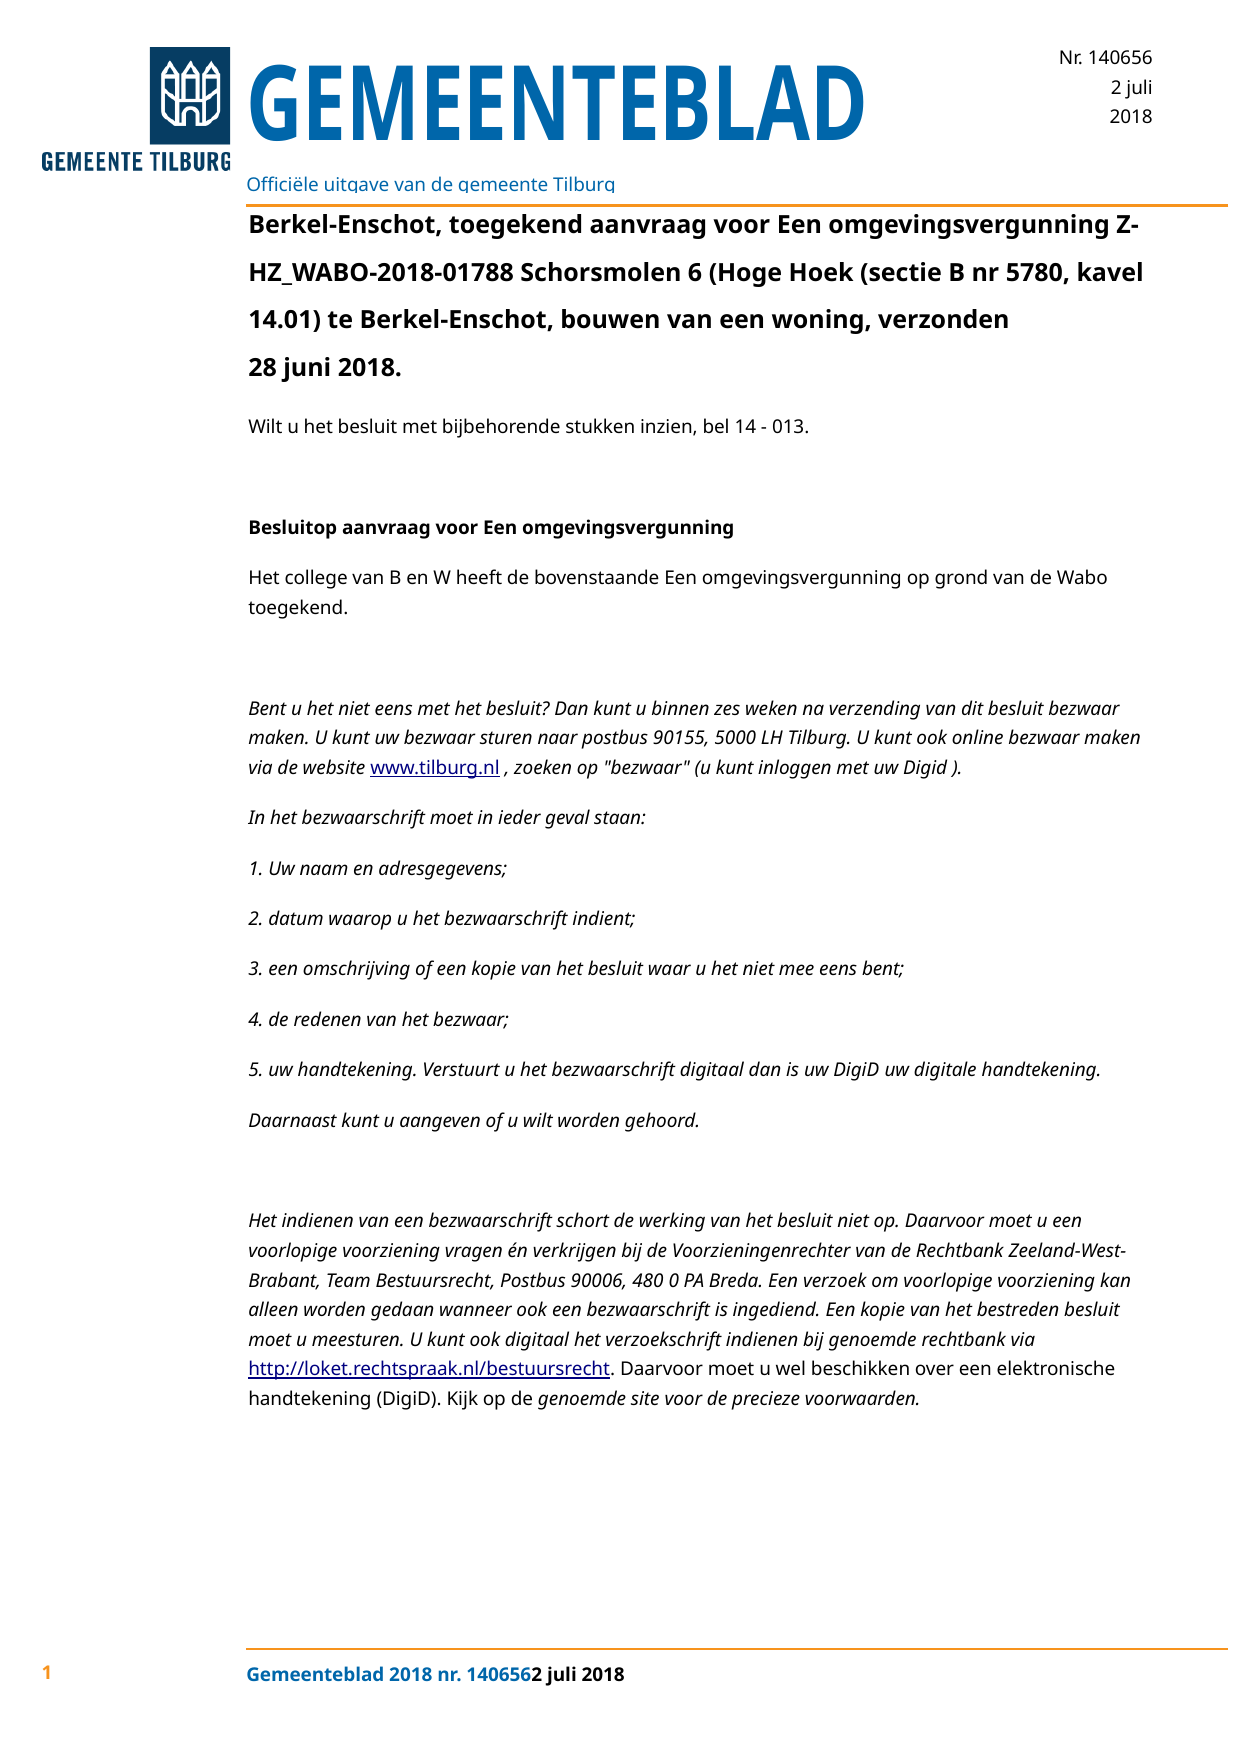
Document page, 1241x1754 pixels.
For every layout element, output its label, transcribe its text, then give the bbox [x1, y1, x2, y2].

text Besluitop aanvraag voor Een omgevingsvergunning [248, 514, 1152, 540]
text 1. Uw naam en adresgegevens; [248, 855, 1152, 881]
text Wilt u het besluit met bijbehorende stukken inzien, bel 14 - 013. [248, 413, 1152, 439]
text Berkel-Enschot, toegekend aanvraag voor Een omgevingsvergunning Z-HZ_WABO-2018-01788 Schorsmolen 6 (Hoge Hoek (sectie B nr 5780, kavel 14.01) te Berkel-Enschot, bouwen van een woning, verzonden 28 juni 2018. [248, 207, 1152, 384]
text 5. uw handtekening. Verstuurt u het bezwaarschrift digitaal dan is uw DigiD uw digitale handtekening. [248, 1056, 1152, 1082]
text Daarnaast kunt u aangeven of u wilt worden gehoord. [248, 1107, 1152, 1133]
text 3. een omschrijving of een kopie van het besluit waar u het niet mee eens bent; [248, 956, 1152, 981]
text 2. datum waarop u het bezwaarschrift indient; [248, 905, 1152, 931]
text Het indienen van een bezwaarschrift schort de werking van het besluit niet op. Daarvoor moet u een voorlopige voorziening vragen én verkrijgen bij de Voorzieningenrechter van de Rechtbank Zeeland-West-Brabant, Team Bestuursrecht, Postbus 90006, 480 0 PA Breda. Een verzoek om voorlopige voorziening kan alleen worden gedaan wanneer ook een bezwaarschrift is ingediend. Een kopie van het bestreden besluit moet u meesturen. U kunt ook digitaal het verzoekschrift indienen bij genoemde rechtbank via http://loket.rechtspraak.nl/bestuursrecht. Daarvoor moet u wel beschikken over een elektronische handtekening (DigiD). Kijk op de genoemde site voor de precieze voorwaarden. [248, 1208, 1152, 1411]
text Bent u het niet eens met het besluit? Dan kunt u binnen zes weken na verzending van dit besluit bezwaar maken. U kunt uw bezwaar sturen naar postbus 90155, 5000 LH Tilburg. U kunt ook online bezwaar maken via de website www.tilburg.nl , zoeken op "bezwaar" (u kunt inloggen met uw Digid ). [248, 695, 1152, 780]
text In het bezwaarschrift moet in ieder geval staan: [248, 804, 1152, 830]
text 4. de redenen van het bezwaar; [248, 1006, 1152, 1032]
picture [41, 47, 231, 172]
text Het college van B en W heeft de bovenstaande Een omgevingsvergunning op grond van de Wabo toegekend. [248, 564, 1152, 620]
